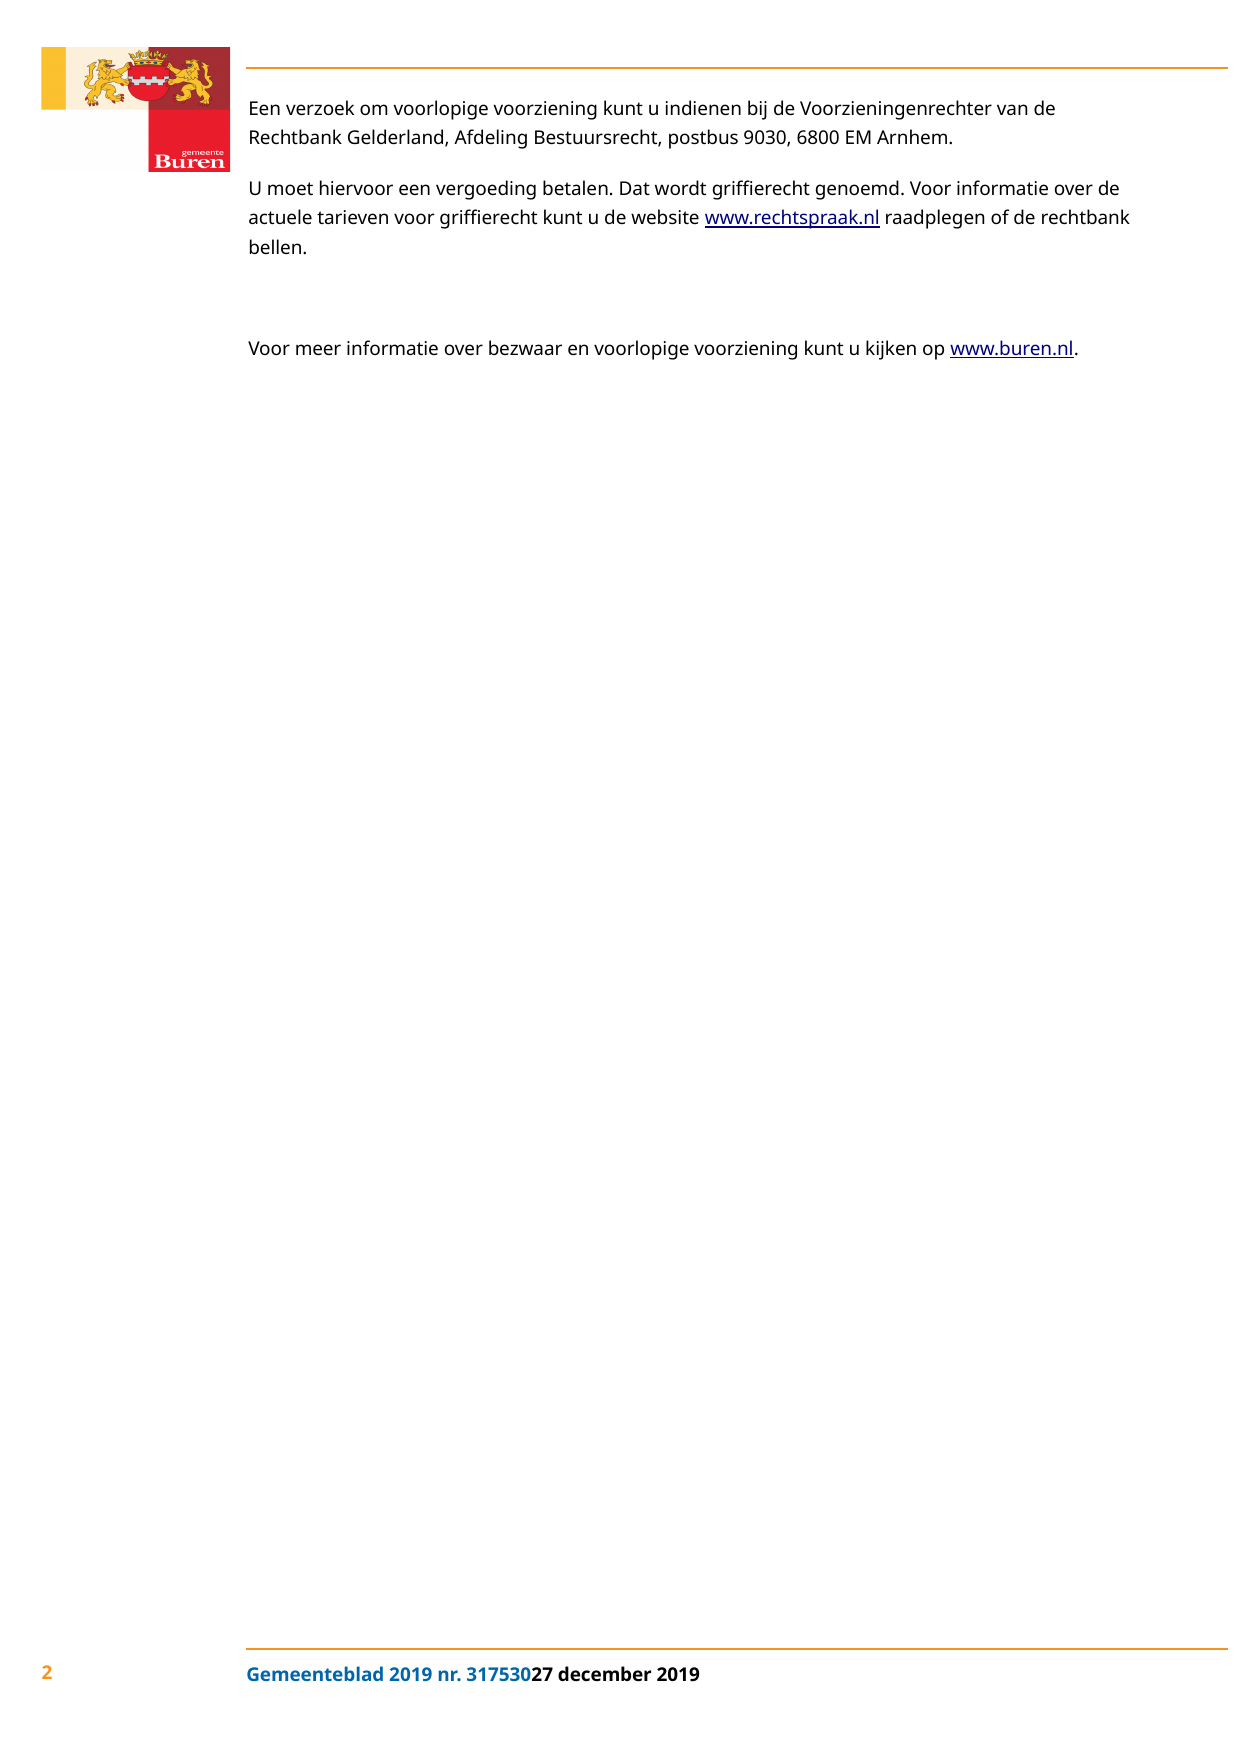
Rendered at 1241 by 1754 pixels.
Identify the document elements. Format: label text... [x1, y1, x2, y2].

picture [41, 47, 231, 172]
text U moet hiervoor een vergoeding betalen. Dat wordt griffierecht genoemd. Voor informatie over de actuele tarieven voor griffierecht kunt u de website www.rechtspraak.nl raadplegen of de rechtbank bellen. [248, 175, 1152, 260]
text Voor meer informatie over bezwaar en voorlopige voorziening kunt u kijken op www.buren.nl. [248, 335, 1152, 361]
text Een verzoek om voorlopige voorziening kunt u indienen bij de Voorzieningenrechter van de Rechtbank Gelderland, Afdeling Bestuursrecht, postbus 9030, 6800 EM Arnhem. [248, 95, 1152, 150]
